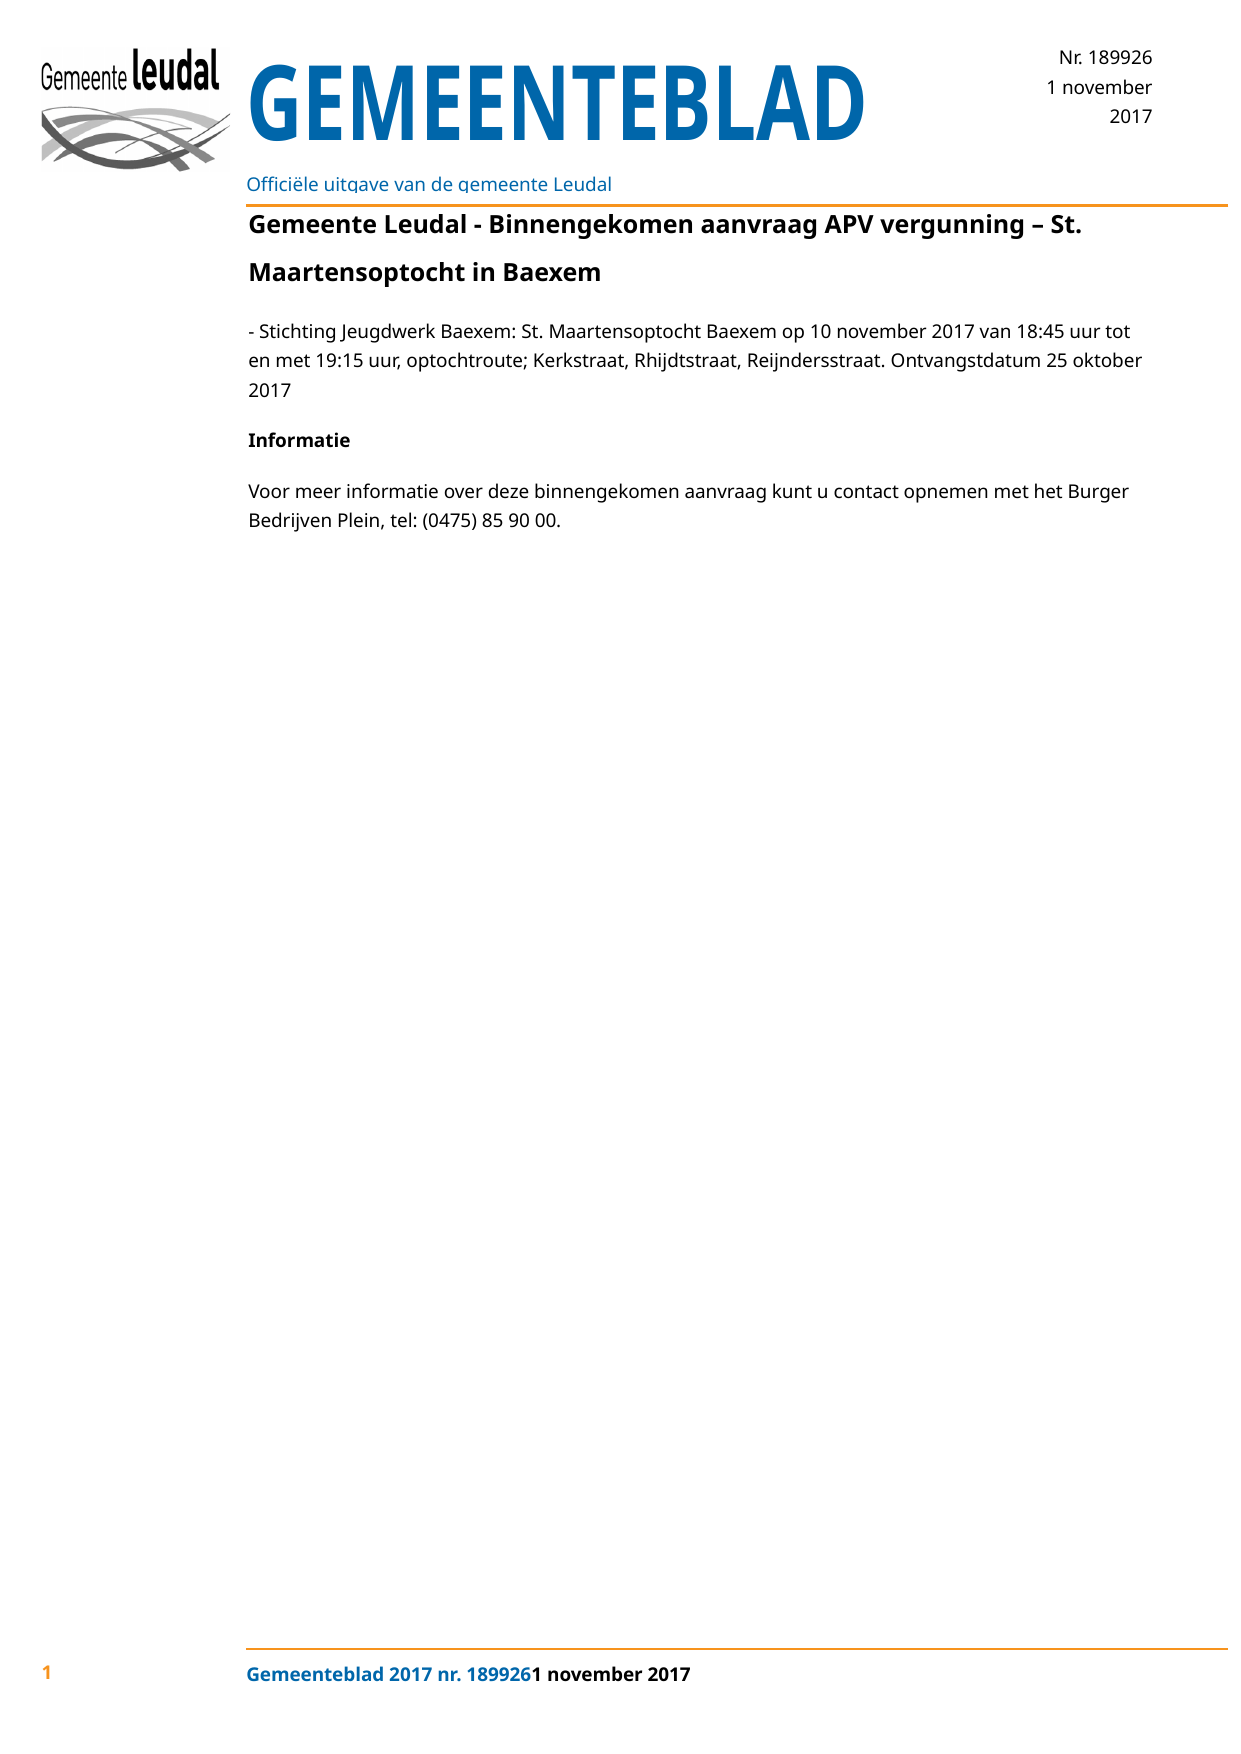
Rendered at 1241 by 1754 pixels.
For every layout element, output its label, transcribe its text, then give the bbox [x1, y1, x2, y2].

text - Stichting Jeugdwerk Baexem: St. Maartensoptocht Baexem op 10 november 2017 van 18:45 uur tot en met 19:15 uur, optochtroute; Kerkstraat, Rhijdtstraat, Reijndersstraat. Ontvangstdatum 25 oktober 2017 [248, 318, 1152, 403]
text Voor meer informatie over deze binnengekomen aanvraag kunt u contact opnemen met het Burger Bedrijven Plein, tel: (0475) 85 90 00. [248, 478, 1152, 533]
picture [41, 47, 231, 172]
text Informatie [248, 427, 1152, 453]
text Gemeente Leudal - Binnengekomen aanvraag APV vergunning – St. Maartensoptocht in Baexem [248, 207, 1152, 288]
